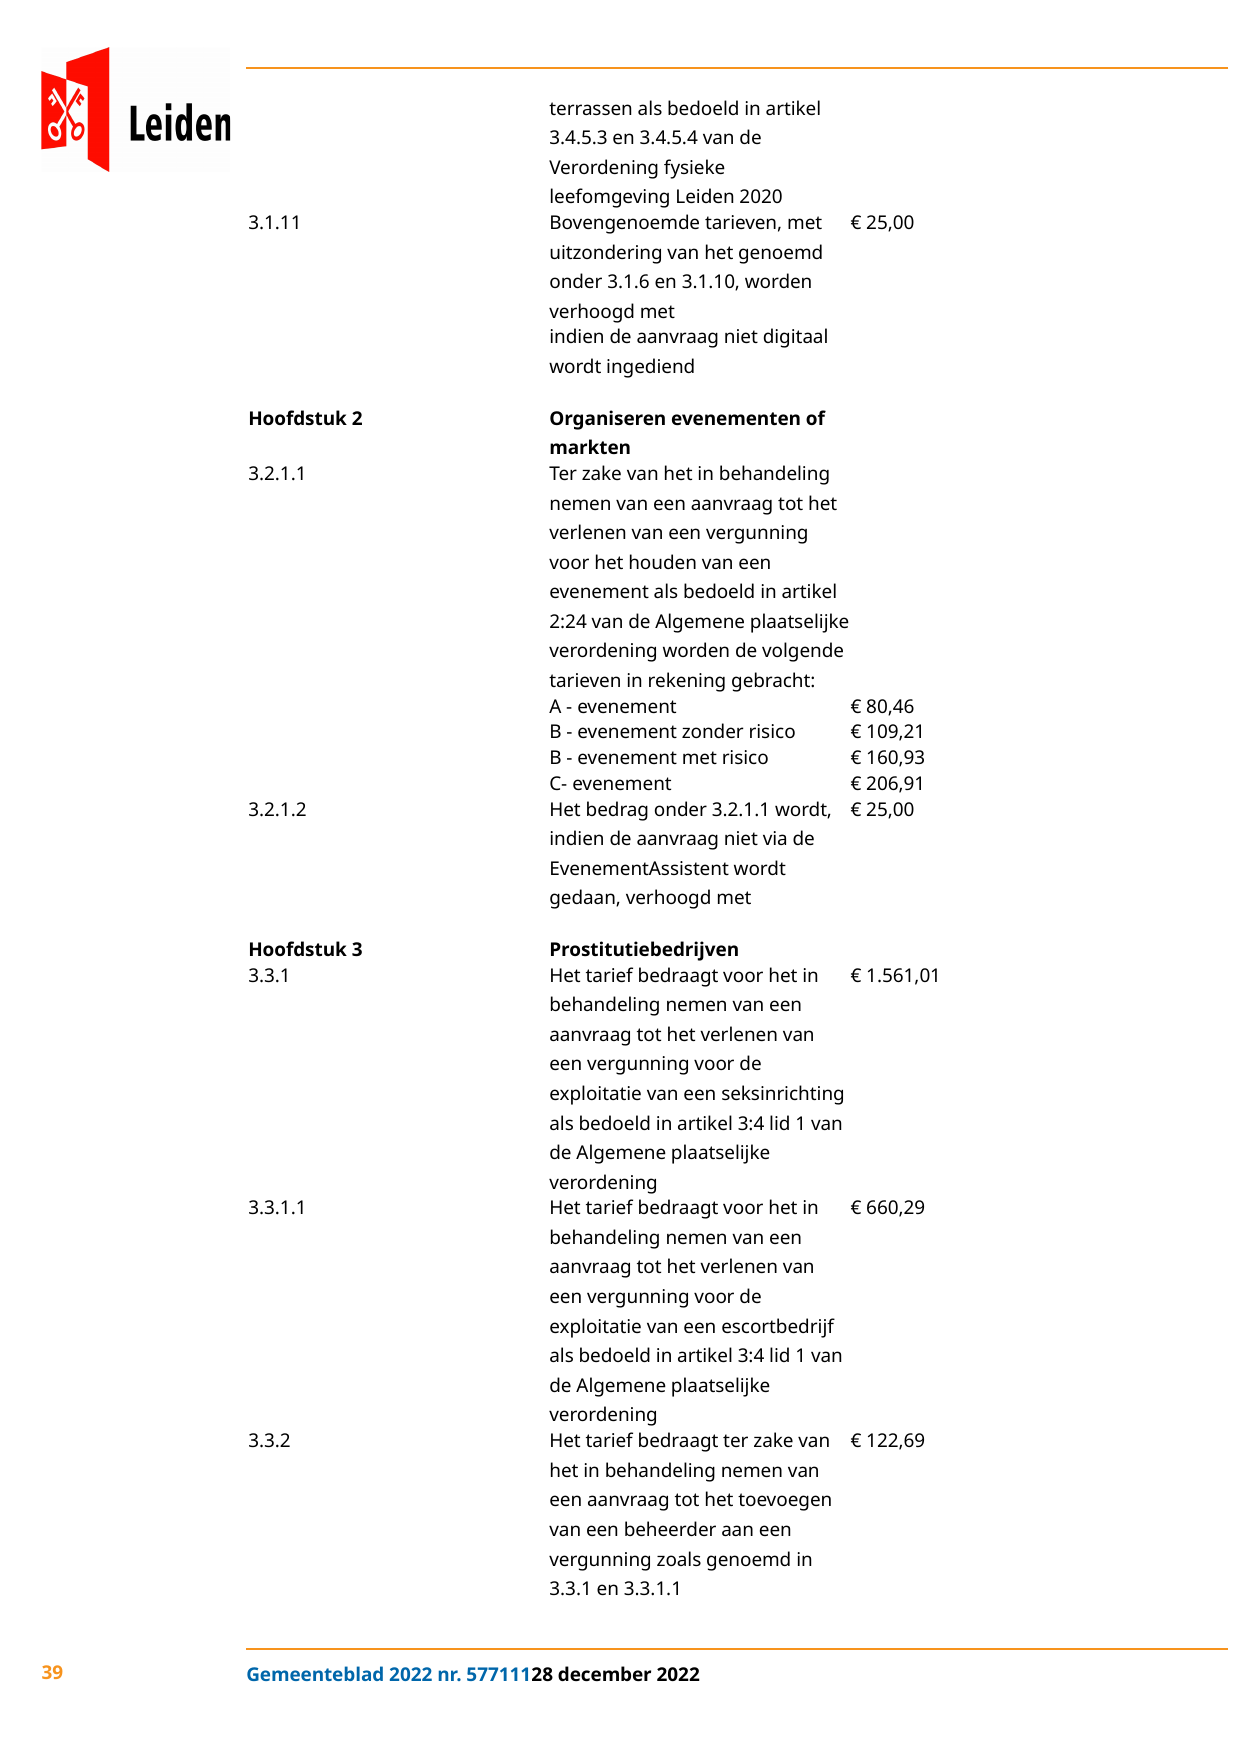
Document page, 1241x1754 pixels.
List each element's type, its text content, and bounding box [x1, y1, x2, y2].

table_cell € 80,46 [850, 693, 1152, 719]
table_cell [850, 324, 1152, 379]
table_cell [549, 379, 850, 405]
table_cell [248, 770, 549, 796]
table_cell Prostitutiebedrijven [549, 936, 850, 962]
table_cell Het bedrag onder 3.2.1.1 wordt, indien de aanvraag niet via de EvenementAssistent wordt gedaan, verhoogd met [549, 796, 850, 910]
table_cell [850, 936, 1152, 962]
table_cell [248, 379, 549, 405]
table_cell [248, 693, 549, 719]
table_cell 3.3.2 [248, 1428, 549, 1601]
table_cell 3.3.1 [248, 962, 549, 1194]
table_cell [248, 719, 549, 744]
table_cell Hoofdstuk 3 [248, 936, 549, 962]
table_cell 3.1.11 [248, 209, 549, 324]
table_cell € 122,69 [850, 1428, 1152, 1601]
table_cell [549, 910, 850, 936]
table_cell Het tarief bedraagt ter zake van het in behandeling nemen van een aanvraag tot het toevoegen van een beheerder aan een vergunning zoals genoemd in 3.3.1 en 3.3.1.1 [549, 1428, 850, 1601]
table_cell terrassen als bedoeld in artikel 3.4.5.3 en 3.4.5.4 van de Verordening fysieke leefomgeving Leiden 2020 [549, 95, 850, 209]
table_cell [850, 405, 1152, 460]
table_cell 3.2.1.1 [248, 460, 549, 693]
table_cell [248, 910, 549, 936]
table_cell € 109,21 [850, 719, 1152, 744]
table_cell 3.2.1.2 [248, 796, 549, 910]
table_cell Het tarief bedraagt voor het in behandeling nemen van een aanvraag tot het verlenen van een vergunning voor de exploitatie van een seksinrichting als bedoeld in artikel 3:4 lid 1 van de Algemene plaatselijke verordening [549, 962, 850, 1194]
table_cell € 160,93 [850, 744, 1152, 770]
table_cell € 660,29 [850, 1195, 1152, 1427]
table_cell € 25,00 [850, 209, 1152, 324]
table_cell Het tarief bedraagt voor het in behandeling nemen van een aanvraag tot het verlenen van een vergunning voor de exploitatie van een escortbedrijf als bedoeld in artikel 3:4 lid 1 van de Algemene plaatselijke verordening [549, 1195, 850, 1427]
table_cell B - evenement met risico [549, 744, 850, 770]
table_cell [248, 95, 549, 209]
table_cell B - evenement zonder risico [549, 719, 850, 744]
table_cell € 1.561,01 [850, 962, 1152, 1194]
table_cell A - evenement [549, 693, 850, 719]
table_cell € 206,91 [850, 770, 1152, 796]
table_cell [850, 910, 1152, 936]
table_cell Ter zake van het in behandeling nemen van een aanvraag tot het verlenen van een vergunning voor het houden van een evenement als bedoeld in artikel 2:24 van de Algemene plaatselijke verordening worden de volgende tarieven in rekening gebracht: [549, 460, 850, 693]
table_cell Hoofdstuk 2 [248, 405, 549, 460]
picture [41, 47, 231, 172]
table_cell indien de aanvraag niet digitaal wordt ingediend [549, 324, 850, 379]
table_cell [850, 95, 1152, 209]
table_cell [850, 460, 1152, 693]
table_cell [850, 379, 1152, 405]
table_cell Bovengenoemde tarieven, met uitzondering van het genoemd onder 3.1.6 en 3.1.10, worden verhoogd met [549, 209, 850, 324]
table_cell C- evenement [549, 770, 850, 796]
table_cell [248, 324, 549, 379]
table_cell € 25,00 [850, 796, 1152, 910]
table_cell [248, 744, 549, 770]
table_cell Organiseren evenementen of markten [549, 405, 850, 460]
table_cell 3.3.1.1 [248, 1195, 549, 1427]
